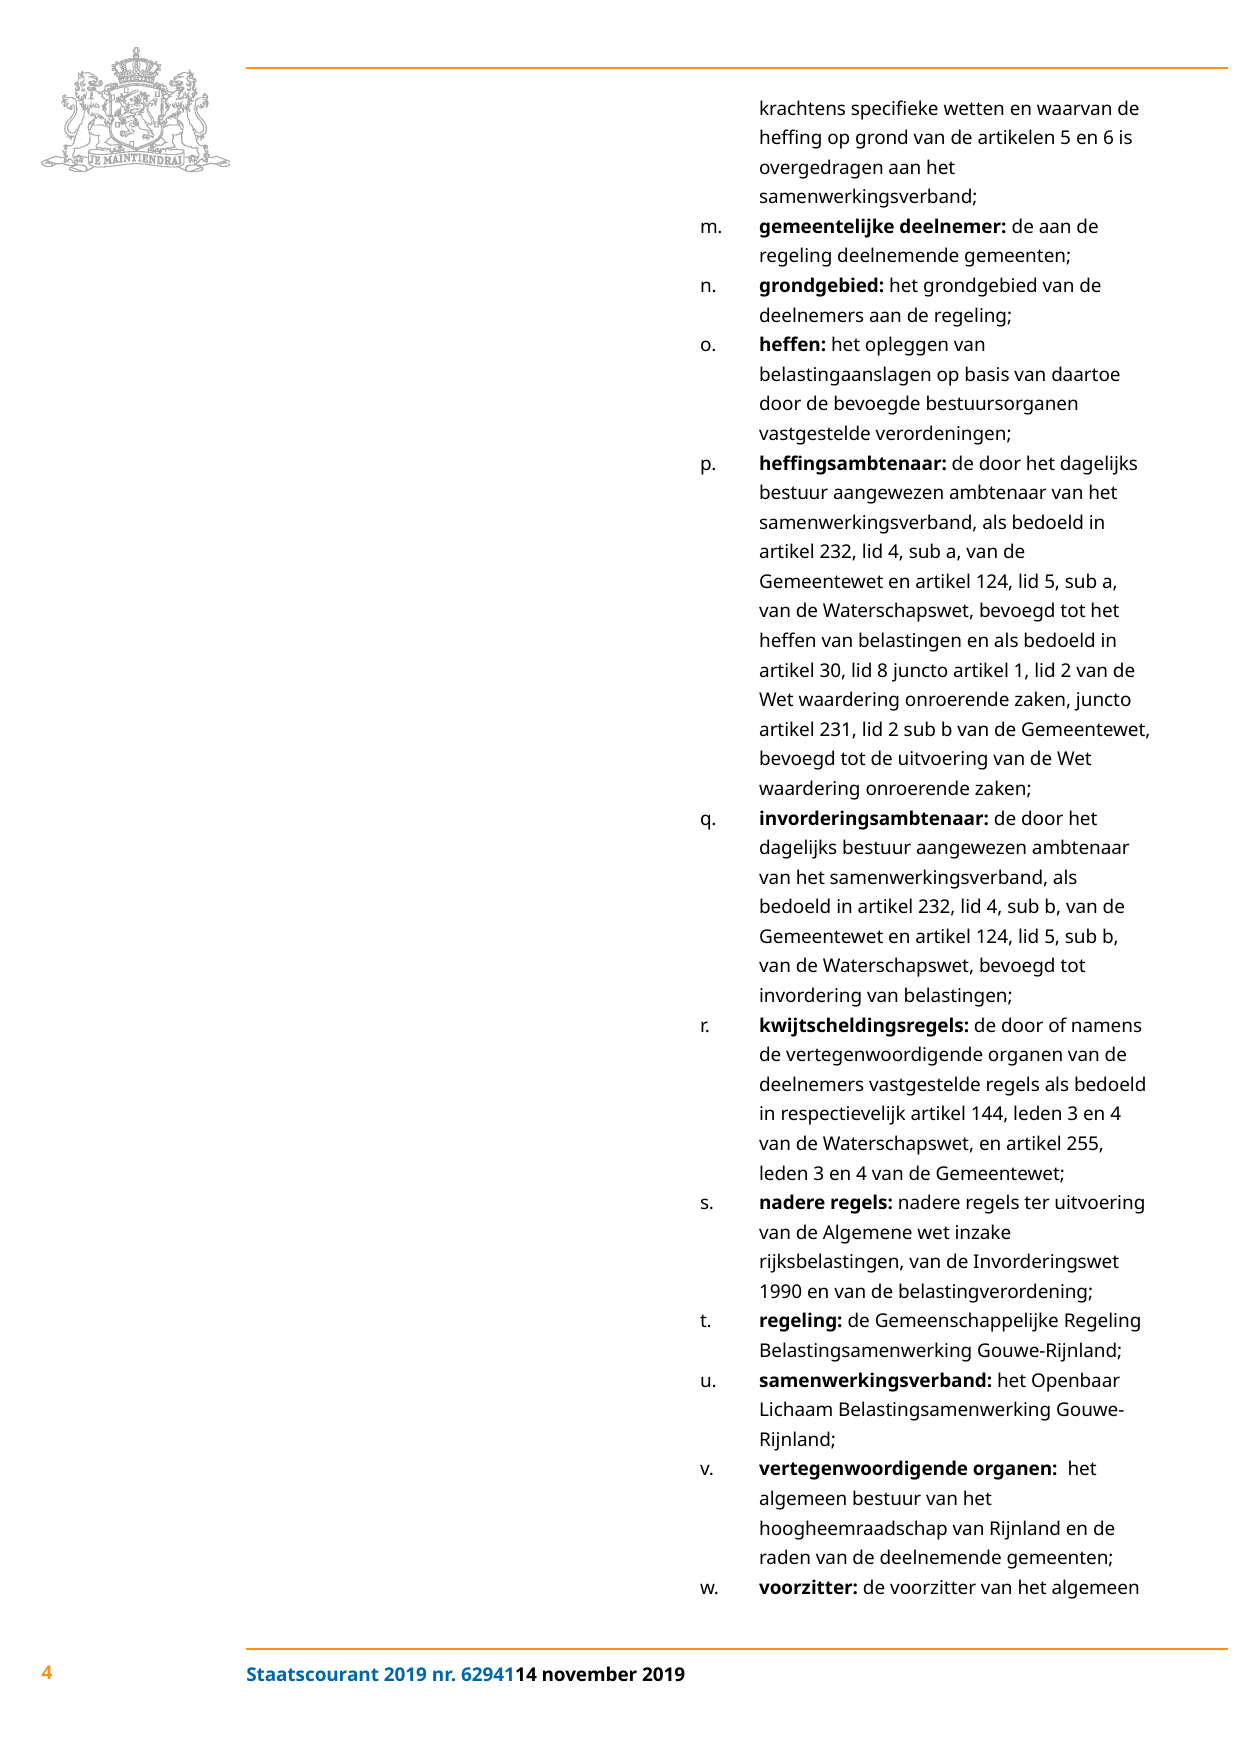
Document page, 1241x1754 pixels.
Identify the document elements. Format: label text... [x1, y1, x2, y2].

table_cell krachtens specifieke wetten en waarvan de heffing op grond van de artikelen 5 en 6 is overgedragen aan het samenwerkingsverband; gemeentelijke deelnemer: de aan de regeling deelnemende gemeenten; grondgebied: het grondgebied van de deelnemers aan de regeling; heffen: het opleggen van belastingaanslagen op basis van daartoe door de bevoegde bestuursorganen vastgestelde verordeningen; heffingsambtenaar: de door het dagelijks bestuur aangewezen ambtenaar van het samenwerkingsverband, als bedoeld in artikel 232, lid 4, sub a, van de Gemeentewet en artikel 124, lid 5, sub a, van de Waterschapswet, bevoegd tot het heffen van belastingen en als bedoeld in artikel 30, lid 8 juncto artikel 1, lid 2 van de Wet waardering onroerende zaken, juncto artikel 231, lid 2 sub b van de Gemeentewet, bevoegd tot de uitvoering van de Wet waardering onroerende zaken; invorderingsambtenaar: de door het dagelijks bestuur aangewezen ambtenaar van het samenwerkingsverband, als bedoeld in artikel 232, lid 4, sub b, van de Gemeentewet en artikel 124, lid 5, sub b, van de Waterschapswet, bevoegd tot invordering van belastingen; kwijtscheldingsregels: de door of namens de vertegenwoordigende organen van de deelnemers vastgestelde regels als bedoeld in respectievelijk artikel 144, leden 3 en 4 van de Waterschapswet, en artikel 255, leden 3 en 4 van de Gemeentewet; nadere regels: nadere regels ter uitvoering van de Algemene wet inzake rijksbelastingen, van de Invorderingswet 1990 en van de belastingverordening; regeling: de Gemeenschappelijke Regeling Belastingsamenwerking Gouwe-Rijnland; samenwerkingsverband: het Openbaar Lichaam Belastingsamenwerking Gouwe-Rijnland; vertegenwoordigende organen: het algemeen bestuur van het hoogheemraadschap van Rijnland en de raden van de deelnemende gemeenten; voorzitter: de voorzitter van het algemeen [700, 95, 1152, 1600]
picture [41, 47, 231, 172]
table_cell [248, 95, 700, 1600]
